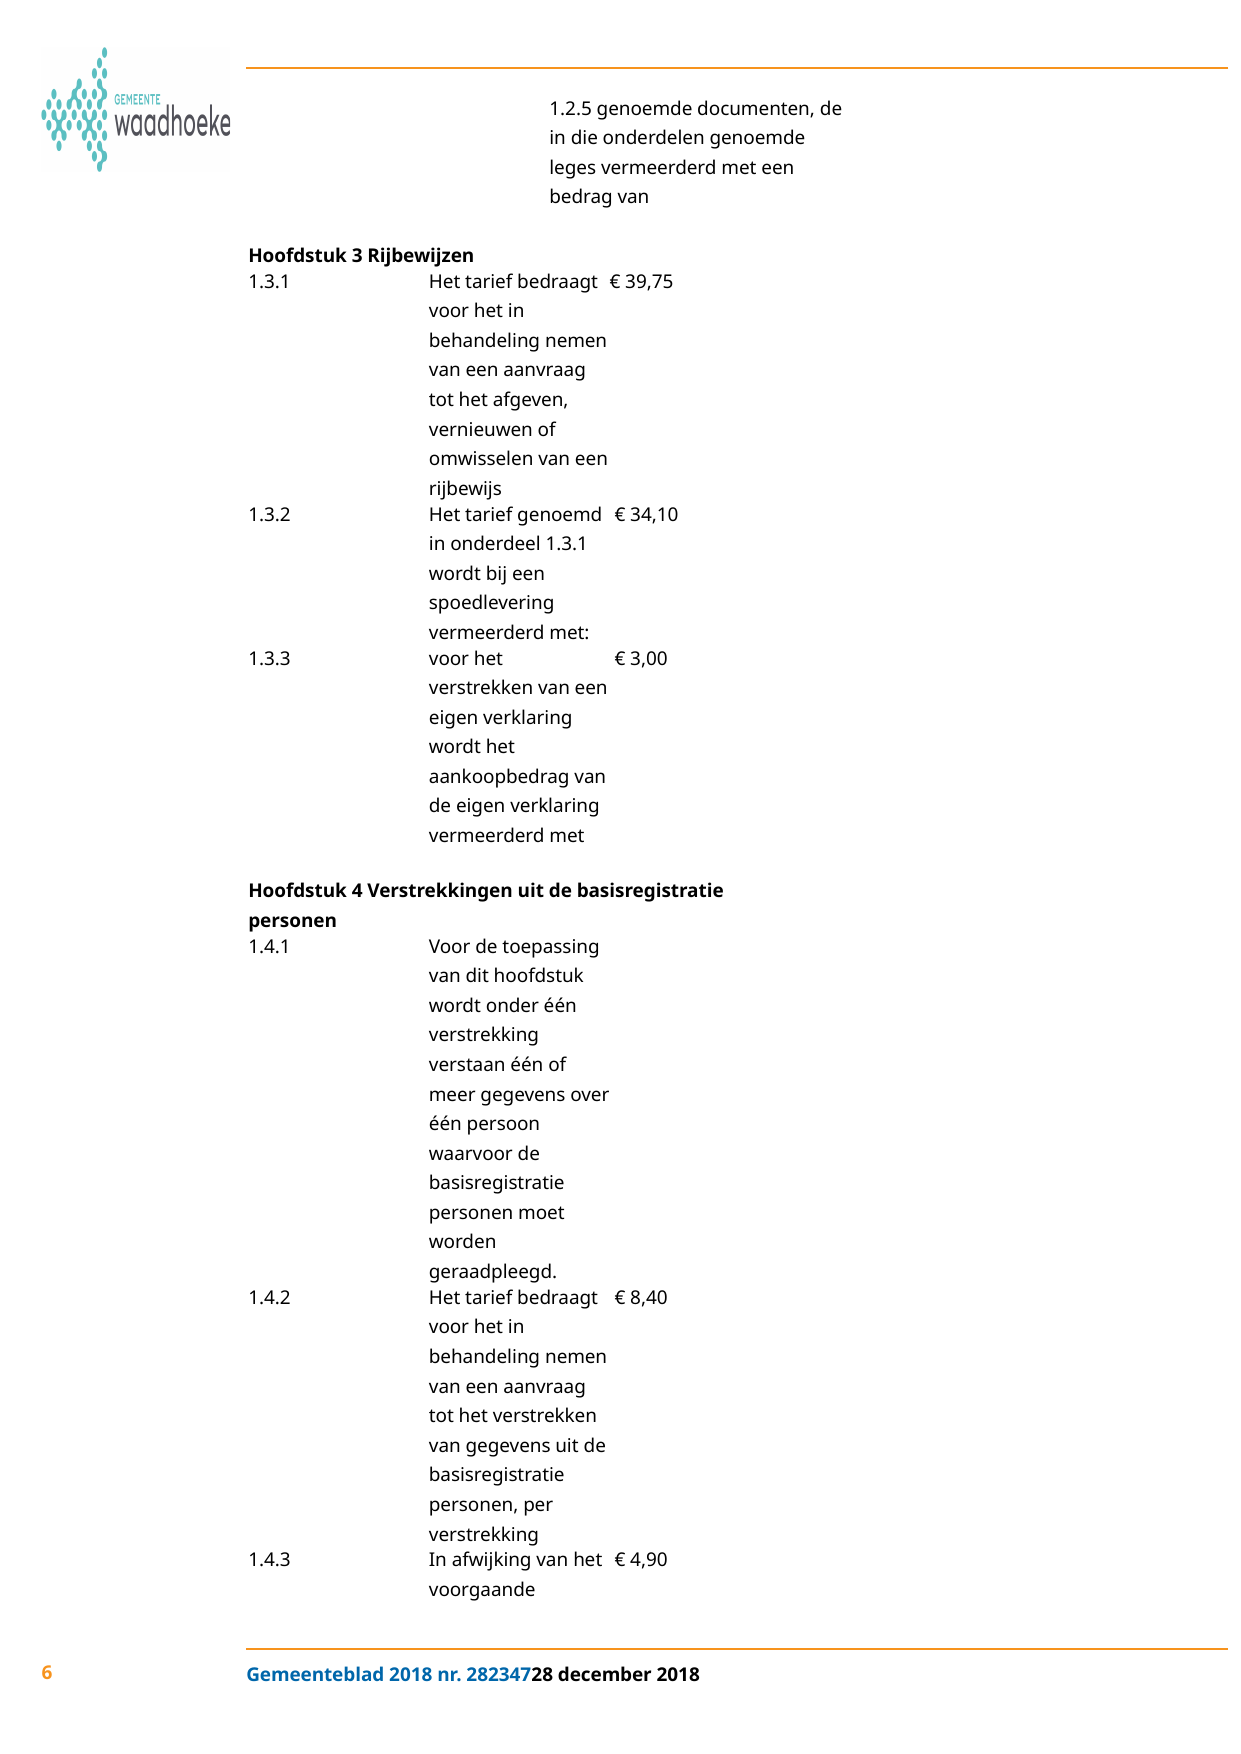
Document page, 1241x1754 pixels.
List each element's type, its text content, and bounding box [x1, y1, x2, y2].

table_cell € 39,75 [609, 268, 790, 501]
table_cell In afwijking van het voorgaande [429, 1546, 609, 1602]
table_cell 1.4.3 [248, 1546, 429, 1602]
picture [41, 47, 231, 172]
table_cell € 3,00 [609, 645, 790, 848]
table_cell 1.4.1 [248, 933, 429, 1284]
table_cell [850, 95, 1152, 209]
table_cell Het tarief bedraagt voor het in behandeling nemen van een aanvraag tot het verstrekken van gegevens uit de basisregistratie personen, per verstrekking [429, 1284, 609, 1546]
table_cell € 8,40 [609, 1284, 790, 1546]
table_cell € 4,90 [609, 1546, 790, 1602]
table_cell Voor de toepassing van dit hoofdstuk wordt onder één verstrekking verstaan één of meer gegevens over één persoon waarvoor de basisregistratie personen moet worden geraadpleegd. [429, 933, 609, 1284]
table_cell 1.2.5 genoemde documenten, de in die onderdelen genoemde leges vermeerderd met een bedrag van [549, 95, 850, 209]
table_cell 1.4.2 [248, 1284, 429, 1546]
table_cell 1.3.1 [248, 268, 429, 501]
table_cell Hoofdstuk 4 Verstrekkingen uit de basisregistratie personen [248, 848, 790, 933]
table_cell Het tarief genoemd in onderdeel 1.3.1 wordt bij een spoedlevering vermeerderd met: [429, 501, 609, 645]
table_cell Het tarief bedraagt voor het in behandeling nemen van een aanvraag tot het afgeven, vernieuwen of omwisselen van een rijbewijs [429, 268, 609, 501]
table_cell [609, 933, 790, 1284]
table_header Hoofdstuk 3 Rijbewijzen [248, 242, 790, 268]
table_cell 1.3.2 [248, 501, 429, 645]
table_cell € 34,10 [609, 501, 790, 645]
table_cell 1.3.3 [248, 645, 429, 848]
table_cell [248, 95, 549, 209]
table_cell voor het verstrekken van een eigen verklaring wordt het aankoopbedrag van de eigen verklaring vermeerderd met [429, 645, 609, 848]
